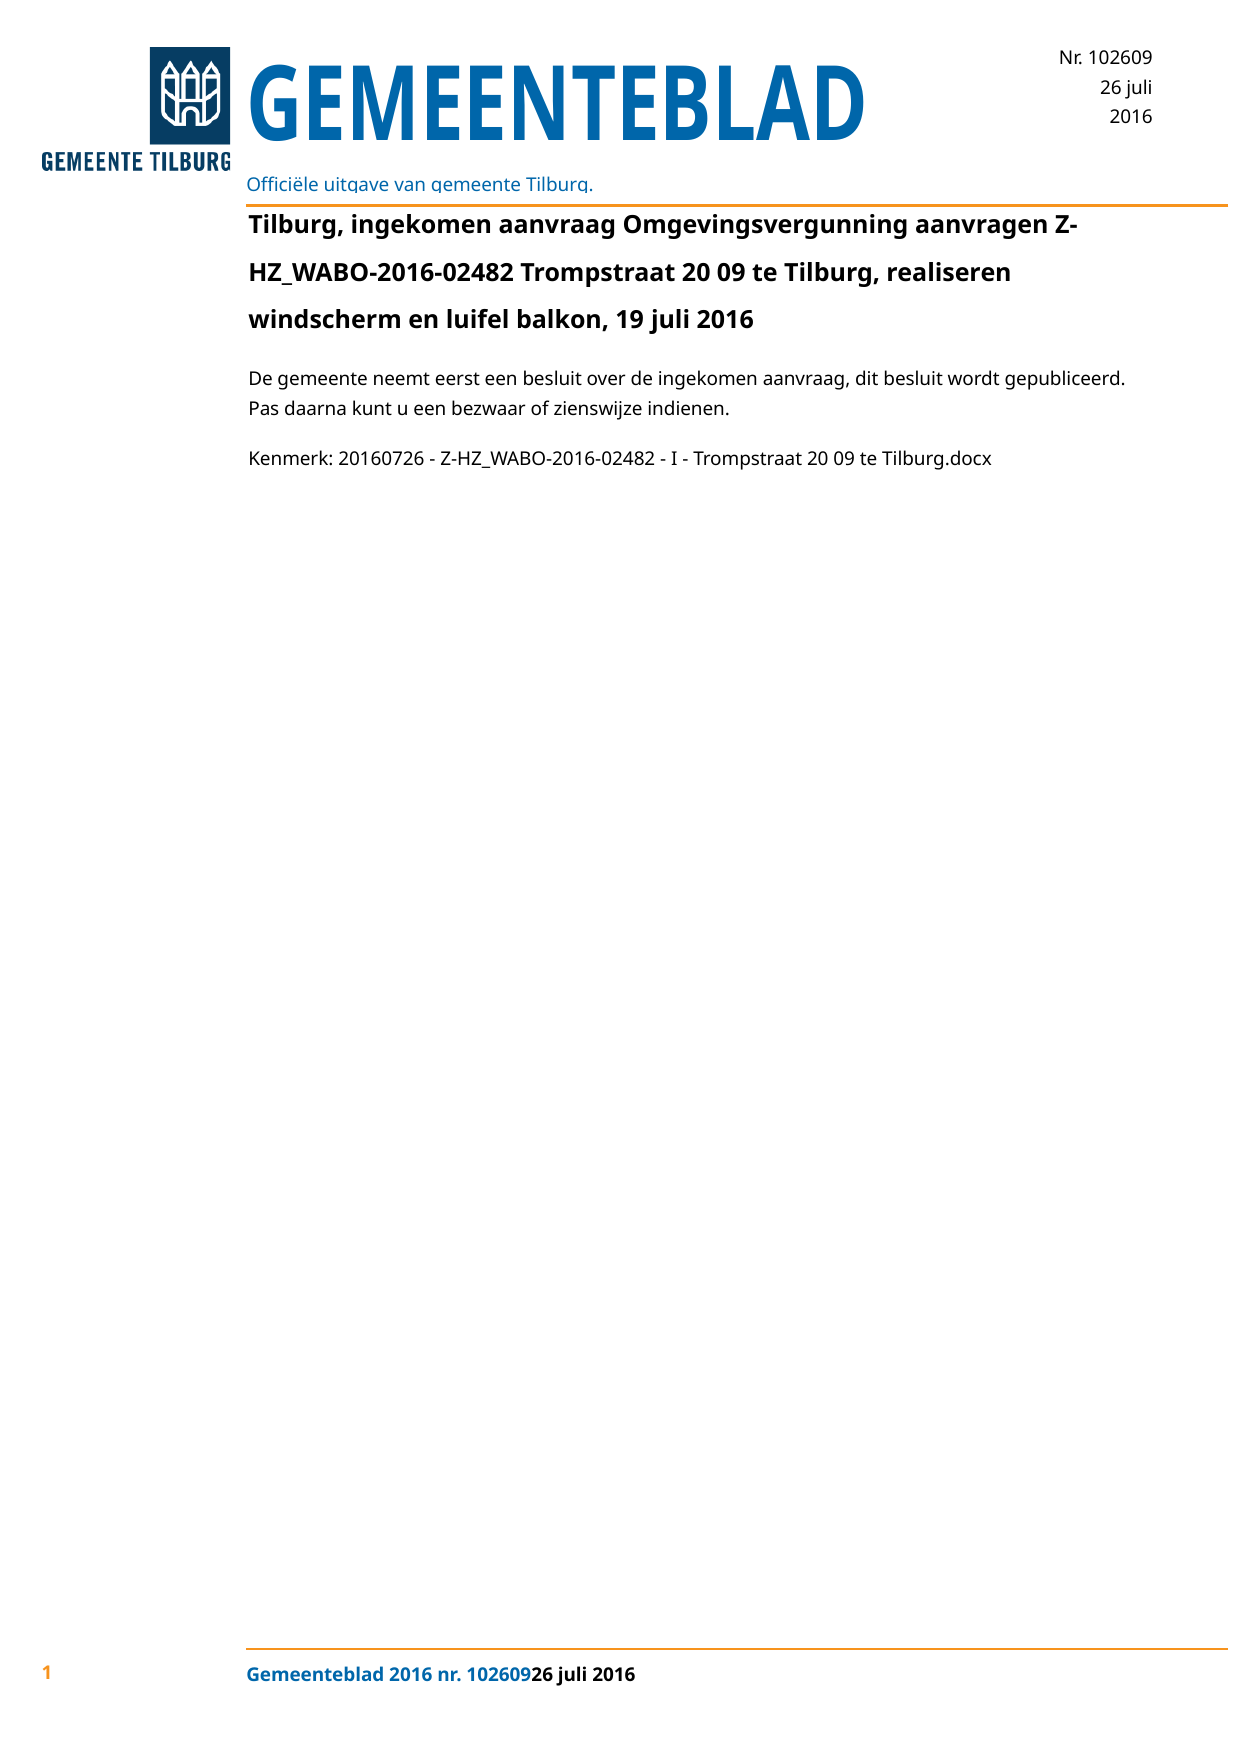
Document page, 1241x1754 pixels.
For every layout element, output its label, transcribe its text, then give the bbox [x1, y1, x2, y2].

text De gemeente neemt eerst een besluit over de ingekomen aanvraag, dit besluit wordt gepubliceerd. Pas daarna kunt u een bezwaar of zienswijze indienen. [248, 366, 1152, 421]
picture [41, 47, 231, 172]
text Tilburg, ingekomen aanvraag Omgevingsvergunning aanvragen Z-HZ_WABO-2016-02482 Trompstraat 20 09 te Tilburg, realiseren windscherm en luifel balkon, 19 juli 2016 [248, 207, 1152, 336]
text Kenmerk: 20160726 - Z-HZ_WABO-2016-02482 - I - Trompstraat 20 09 te Tilburg.docx [248, 446, 1152, 471]
